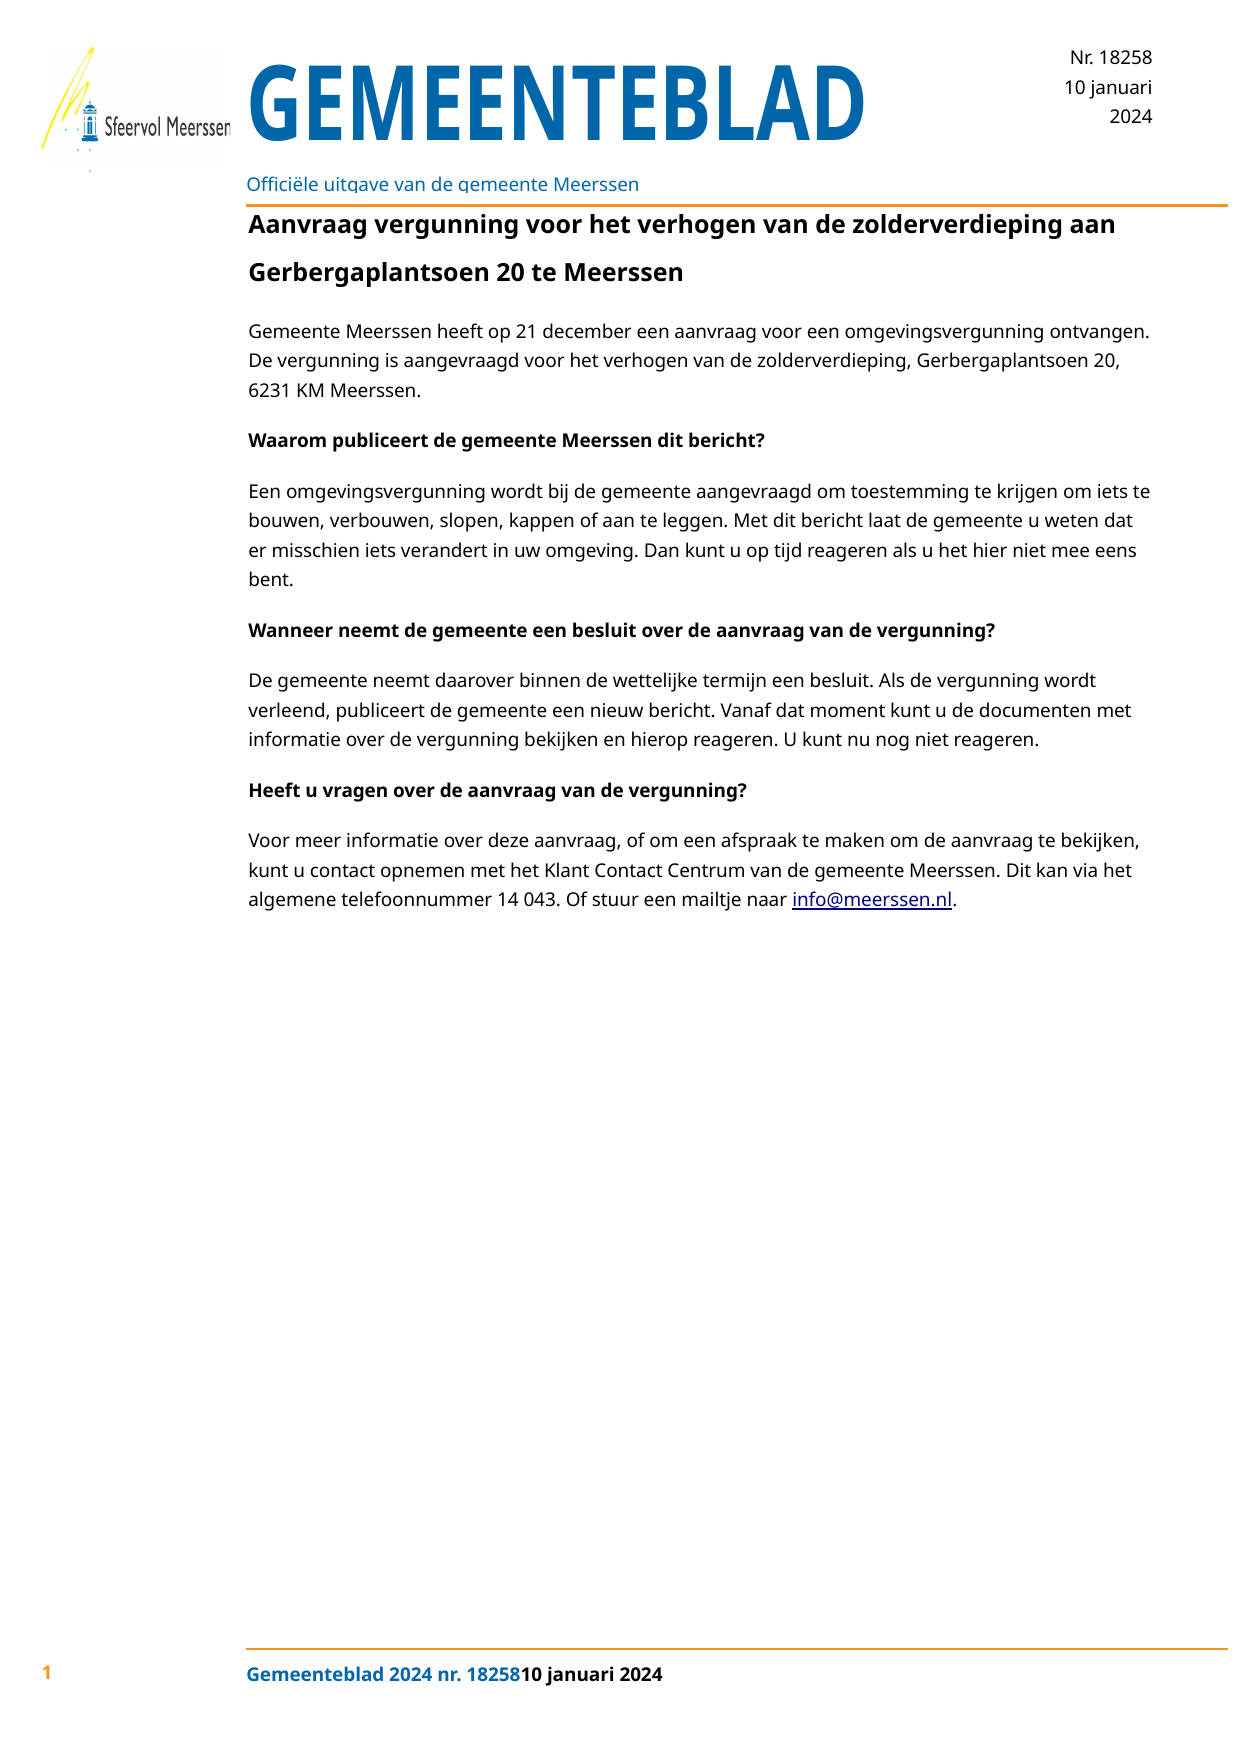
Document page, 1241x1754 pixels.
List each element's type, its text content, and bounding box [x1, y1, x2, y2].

text Waarom publiceert de gemeente Meerssen dit bericht? [248, 427, 1152, 453]
picture [41, 47, 231, 172]
text Een omgevingsvergunning wordt bij de gemeente aangevraagd om toestemming te krijgen om iets te bouwen, verbouwen, slopen, kappen of aan te leggen. Met dit bericht laat de gemeente u weten dat er misschien iets verandert in uw omgeving. Dan kunt u op tijd reageren als u het hier niet mee eens bent. [248, 478, 1152, 592]
text Heeft u vragen over de aanvraag van de vergunning? [248, 777, 1152, 803]
text Gemeente Meerssen heeft op 21 december een aanvraag voor een omgevingsvergunning ontvangen. De vergunning is aangevraagd voor het verhogen van de zolderverdieping, Gerbergaplantsoen 20, 6231 KM Meerssen. [248, 318, 1152, 403]
text Aanvraag vergunning voor het verhogen van de zolderverdieping aan Gerbergaplantsoen 20 te Meerssen [248, 207, 1152, 288]
text De gemeente neemt daarover binnen de wettelijke termijn een besluit. Als de vergunning wordt verleend, publiceert de gemeente een nieuw bericht. Vanaf dat moment kunt u de documenten met informatie over de vergunning bekijken en hierop reageren. U kunt nu nog niet reageren. [248, 667, 1152, 752]
text Voor meer informatie over deze aanvraag, of om een afspraak te maken om de aanvraag te bekijken, kunt u contact opnemen met het Klant Contact Centrum van de gemeente Meerssen. Dit kan via het algemene telefoonnummer 14 043. Of stuur een mailtje naar info@meerssen.nl. [248, 827, 1152, 912]
text Wanneer neemt de gemeente een besluit over de aanvraag van de vergunning? [248, 617, 1152, 643]
